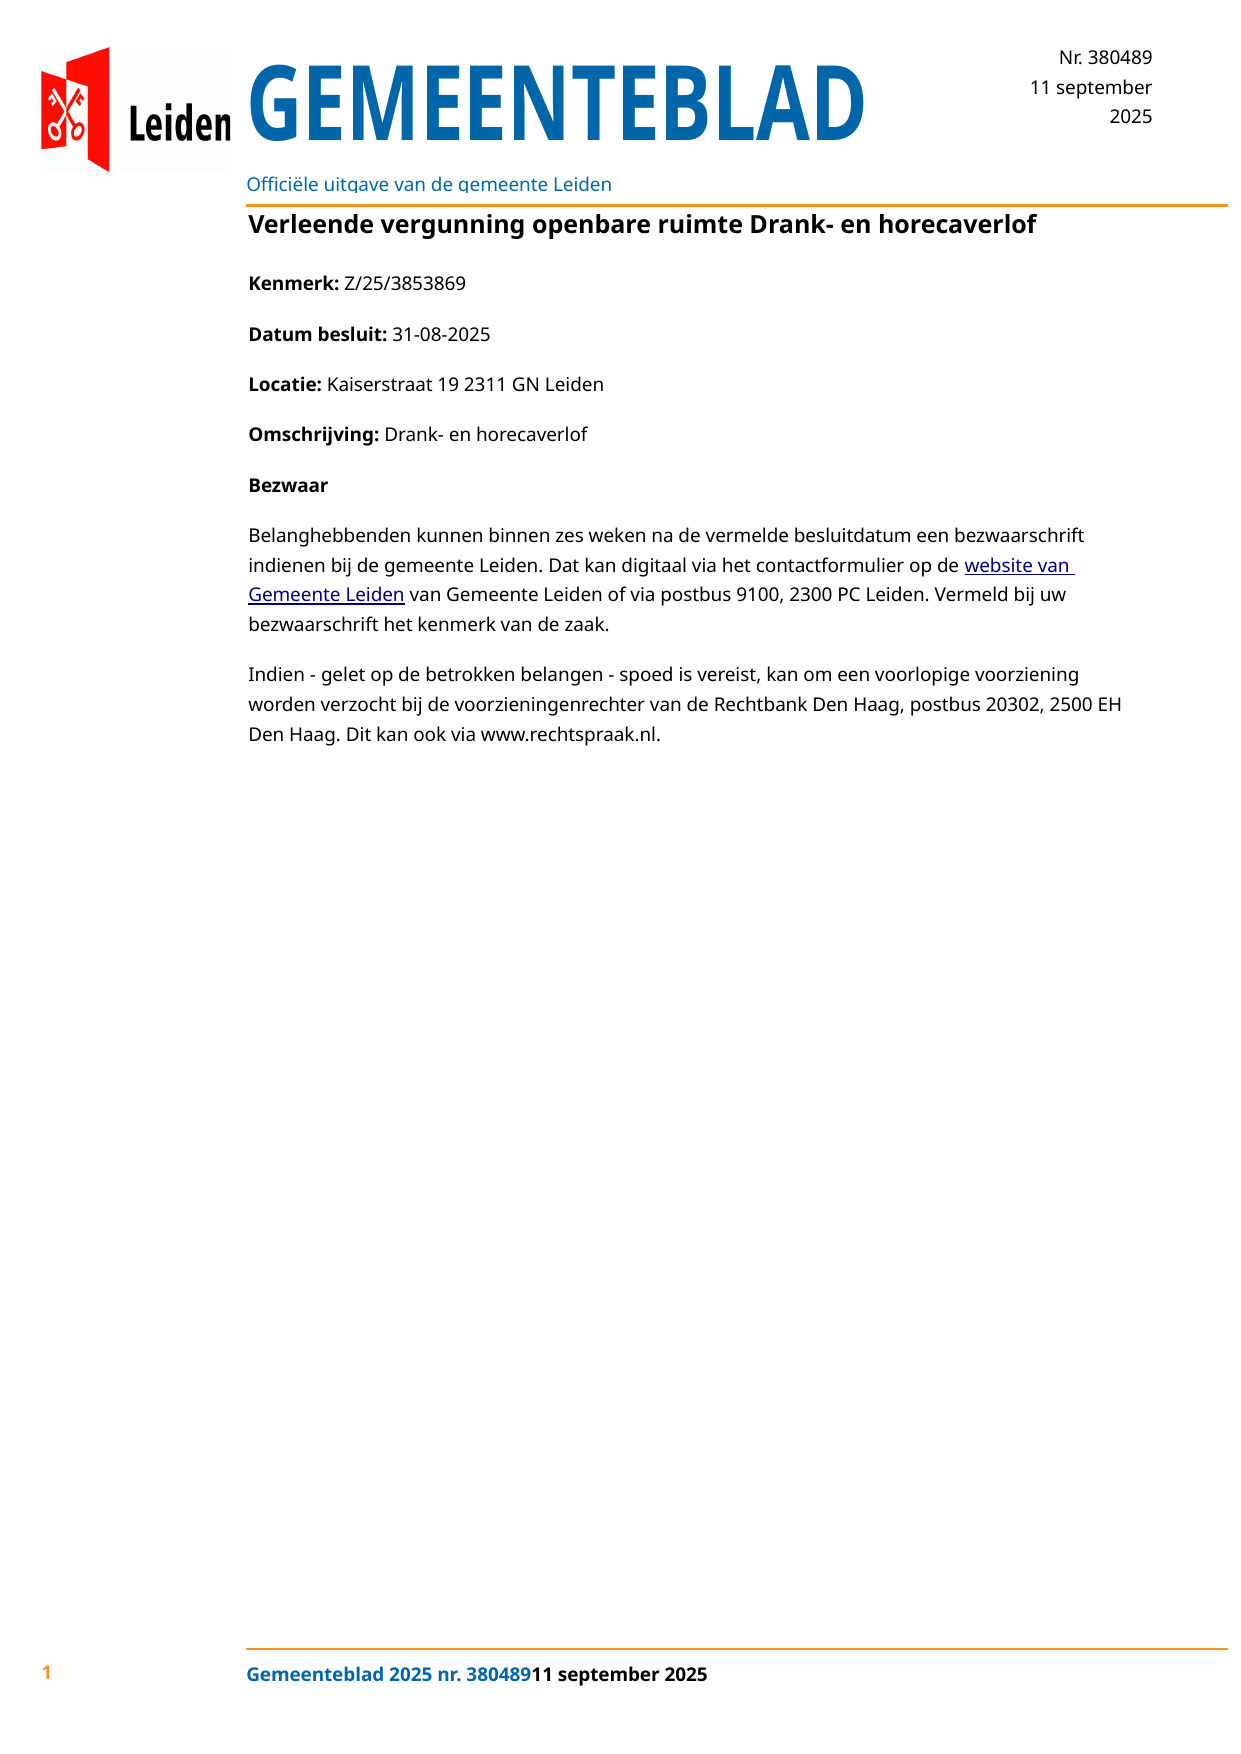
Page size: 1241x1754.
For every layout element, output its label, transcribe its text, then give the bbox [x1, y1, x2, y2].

text Verleende vergunning openbare ruimte Drank- en horecaverlof [248, 207, 1152, 241]
text Datum besluit: 31-08-2025 [248, 321, 1152, 346]
text Locatie: Kaiserstraat 19 2311 GN Leiden [248, 371, 1152, 397]
text Kenmerk: Z/25/3853869 [248, 270, 1152, 296]
text Omschrijving: Drank- en horecaverlof [248, 422, 1152, 447]
text Indien - gelet op de betrokken belangen - spoed is vereist, kan om een voorlopige voorziening worden verzocht bij de voorzieningenrechter van de Rechtbank Den Haag, postbus 20302, 2500 EH Den Haag. Dit kan ook via www.rechtspraak.nl. [248, 662, 1152, 746]
picture [41, 47, 231, 172]
text Belanghebbenden kunnen binnen zes weken na de vermelde besluitdatum een bezwaarschrift indienen bij de gemeente Leiden. Dat kan digitaal via het contactformulier op de website van Gemeente Leiden van Gemeente Leiden of via postbus 9100, 2300 PC Leiden. Vermeld bij uw bezwaarschrift het kenmerk van de zaak. [248, 522, 1152, 637]
text Bezwaar [248, 472, 1152, 498]
